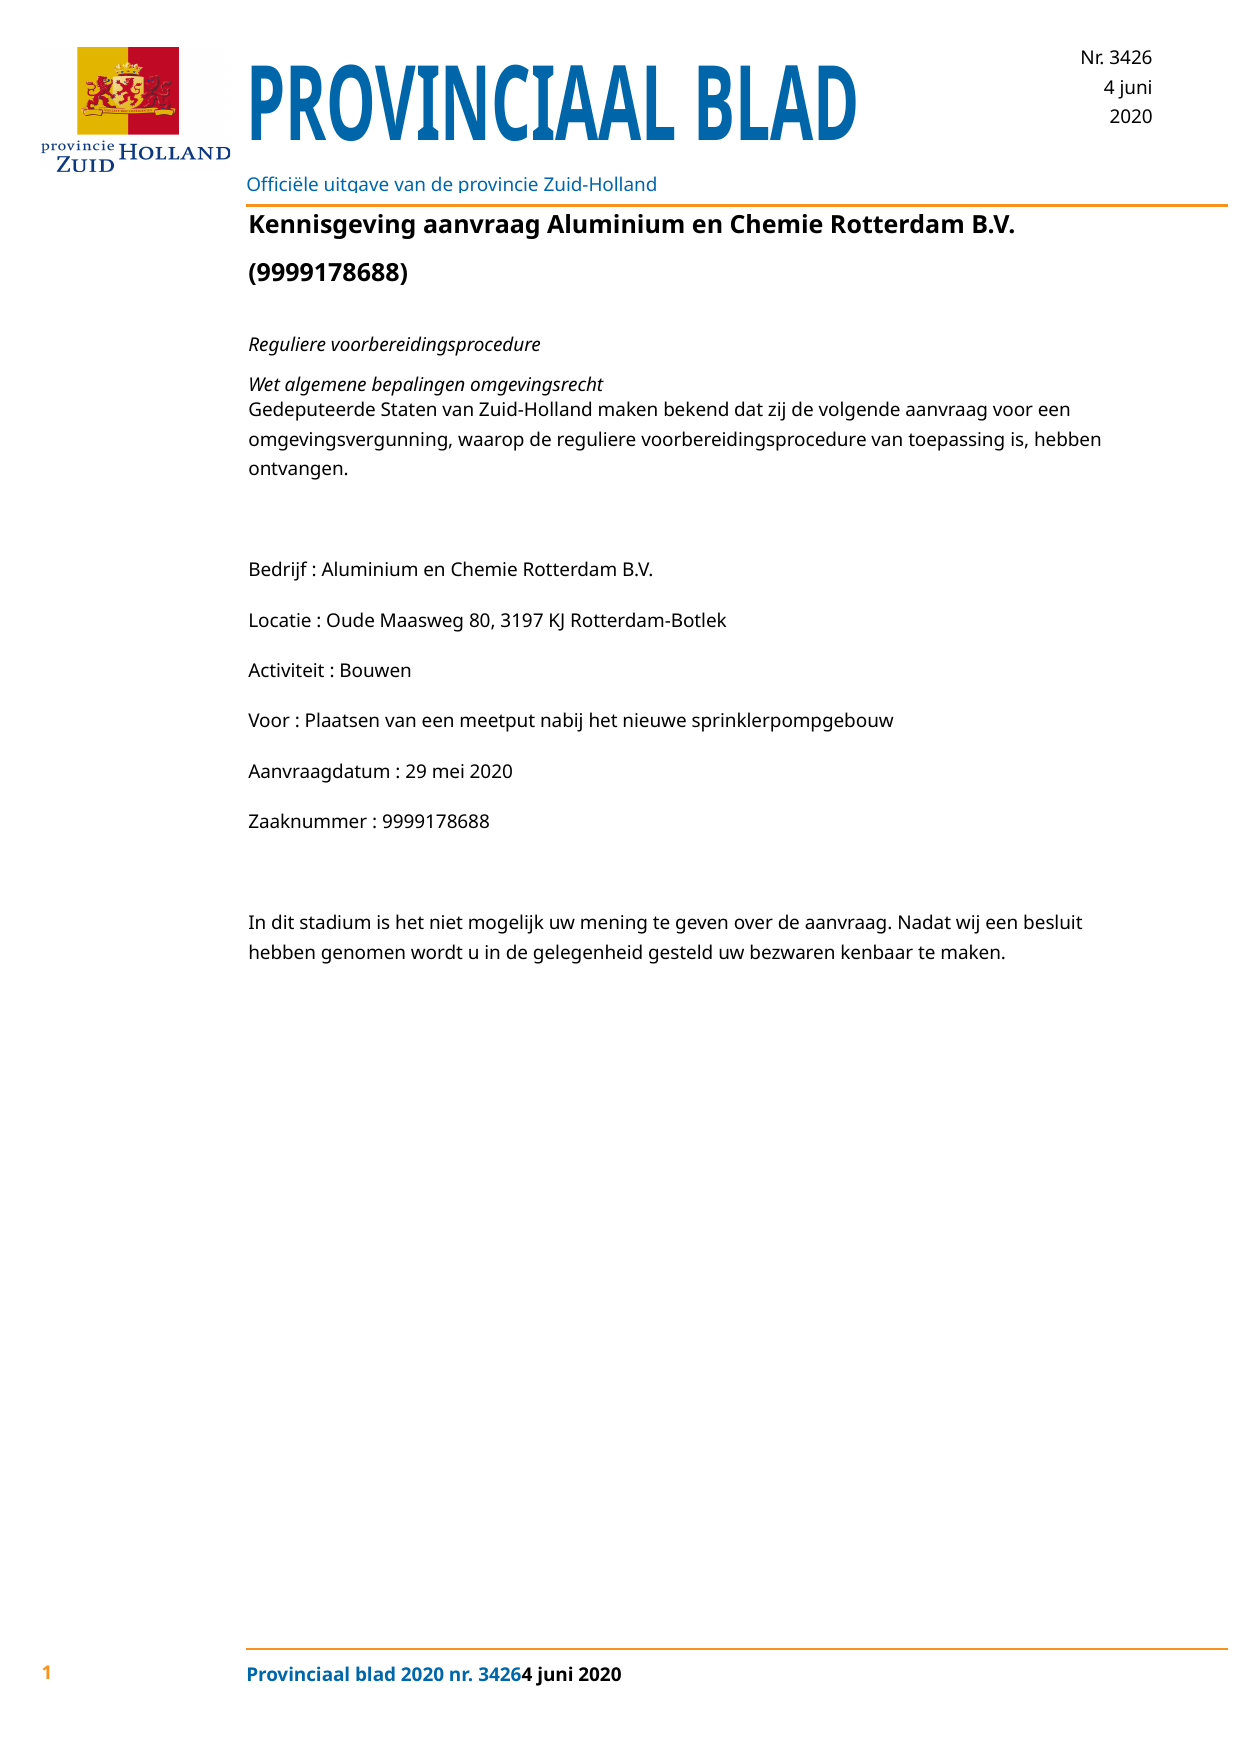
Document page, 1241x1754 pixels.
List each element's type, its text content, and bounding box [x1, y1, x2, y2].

text Activiteit : Bouwen [248, 657, 1152, 683]
text Zaaknummer : 9999178688 [248, 808, 1152, 834]
text Wet algemene bepalingen omgevingsrecht [248, 371, 1152, 396]
text Bedrijf : Aluminium en Chemie Rotterdam B.V. [248, 556, 1152, 582]
text Kennisgeving aanvraag Aluminium en Chemie Rotterdam B.V. (9999178688) [248, 207, 1152, 288]
text Locatie : Oude Maasweg 80, 3197 KJ Rotterdam-Botlek [248, 607, 1152, 633]
picture [41, 47, 231, 172]
text In dit stadium is het niet mogelijk uw mening te geven over de aanvraag. Nadat wij een besluit hebben genomen wordt u in de gelegenheid gesteld uw bezwaren kenbaar te maken. [248, 909, 1152, 965]
text Voor : Plaatsen van een meetput nabij het nieuwe sprinklerpompgebouw [248, 708, 1152, 733]
text Gedeputeerde Staten van Zuid-Holland maken bekend dat zij de volgende aanvraag voor een omgevingsvergunning, waarop de reguliere voorbereidingsprocedure van toepassing is, hebben ontvangen. [248, 396, 1152, 481]
text Reguliere voorbereidingsprocedure [248, 331, 1152, 357]
text Aanvraagdatum : 29 mei 2020 [248, 758, 1152, 784]
